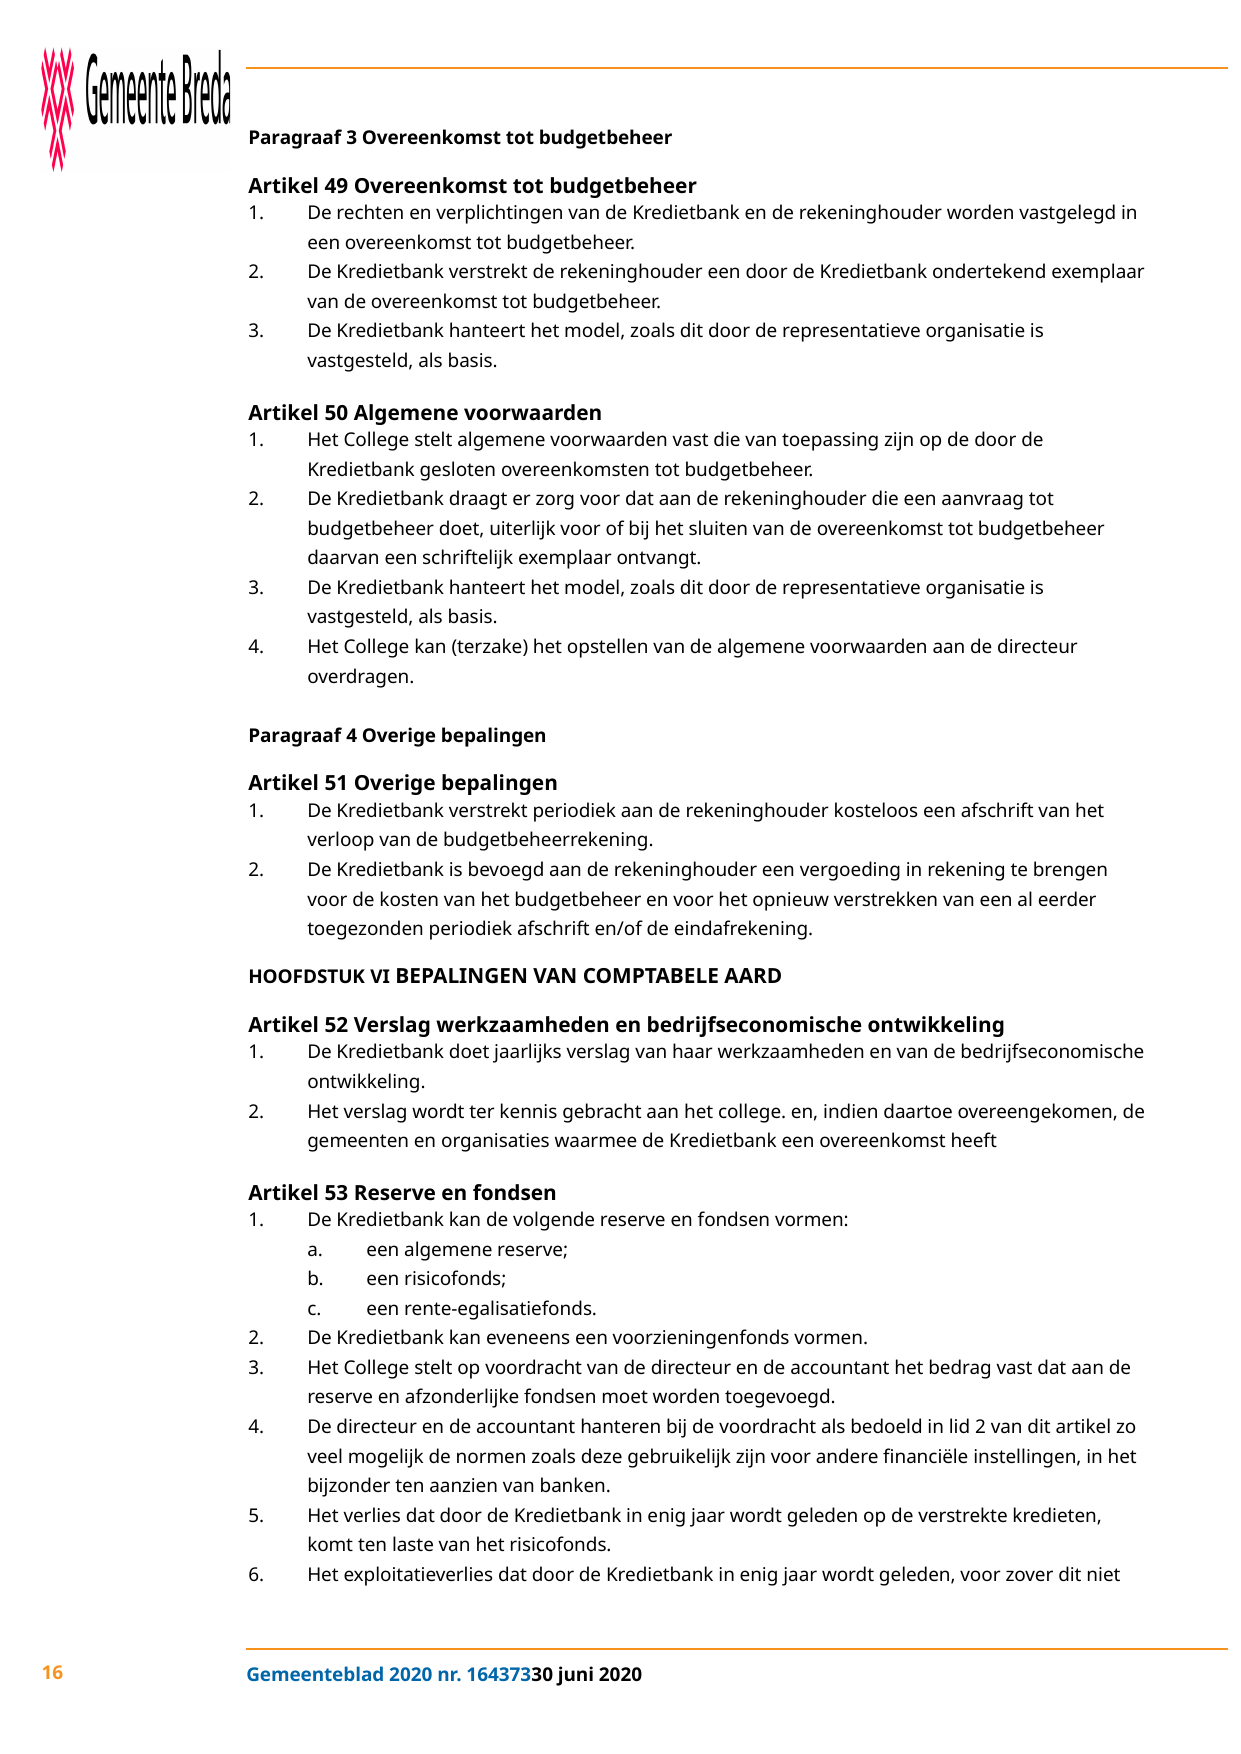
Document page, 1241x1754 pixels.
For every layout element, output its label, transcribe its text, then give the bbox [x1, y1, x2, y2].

list De Kredietbank draagt er zorg voor dat aan de rekeninghouder die een aanvraag tot budgetbeheer doet, uiterlijk voor of bij het sluiten van de overeenkomst tot budgetbeheer daarvan een schriftelijk exemplaar ontvangt. [248, 485, 1152, 570]
list De directeur en de accountant hanteren bij de voordracht als bedoeld in lid 2 van dit artikel zo veel mogelijk de normen zoals deze gebruikelijk zijn voor andere financiële instellingen, in het bijzonder ten aanzien van banken. [248, 1413, 1152, 1498]
list De Kredietbank is bevoegd aan de rekeninghouder een vergoeding in rekening te brengen voor de kosten van het budgetbeheer en voor het opnieuw verstrekken van een al eerder toegezonden periodiek afschrift en/of de eindafrekening. [248, 856, 1152, 941]
picture [41, 47, 231, 172]
text Artikel 53 Reserve en fondsen [248, 1178, 1152, 1206]
text Paragraaf 3 Overeenkomst tot budgetbeheer [248, 124, 1152, 150]
text Paragraaf 4 Overige bepalingen [248, 722, 1152, 748]
list De Kredietbank hanteert het model, zoals dit door de representatieve organisatie is vastgesteld, als basis. [248, 318, 1152, 373]
list een risicofonds; [307, 1265, 1152, 1291]
list De rechten en verplichtingen van de Kredietbank en de rekeninghouder worden vastgelegd in een overeenkomst tot budgetbeheer. [248, 199, 1152, 255]
text HOOFDSTUK VI BEPALINGEN VAN COMPTABELE AARD [248, 961, 1152, 989]
list De Kredietbank kan eveneens een voorzieningenfonds vormen. [248, 1324, 1152, 1350]
list Het College kan (terzake) het opstellen van de algemene voorwaarden aan de directeur overdragen. [248, 633, 1152, 688]
list een algemene reserve; [307, 1236, 1152, 1262]
list De Kredietbank kan de volgende reserve en fondsen vormen: [248, 1206, 1152, 1232]
list Het College stelt op voordracht van de directeur en de accountant het bedrag vast dat aan de reserve en afzonderlijke fondsen moet worden toegevoegd. [248, 1354, 1152, 1409]
list een rente-egalisatiefonds. [307, 1295, 1152, 1321]
text Artikel 52 Verslag werkzaamheden en bedrijfseconomische ontwikkeling [248, 1010, 1152, 1039]
list Het College stelt algemene voorwaarden vast die van toepassing zijn op de door de Kredietbank gesloten overeenkomsten tot budgetbeheer. [248, 426, 1152, 481]
list De Kredietbank doet jaarlijks verslag van haar werkzaamheden en van de bedrijfseconomische ontwikkeling. [248, 1039, 1152, 1094]
text Artikel 49 Overeenkomst tot budgetbeheer [248, 171, 1152, 199]
list De Kredietbank verstrekt periodiek aan de rekeninghouder kosteloos een afschrift van het verloop van de budgetbeheerrekening. [248, 797, 1152, 852]
list De Kredietbank hanteert het model, zoals dit door de representatieve organisatie is vastgesteld, als basis. [248, 574, 1152, 629]
text Artikel 51 Overige bepalingen [248, 768, 1152, 797]
list Het verlies dat door de Kredietbank in enig jaar wordt geleden op de verstrekte kredieten, komt ten laste van het risicofonds. [248, 1502, 1152, 1557]
list Het verslag wordt ter kennis gebracht aan het college. en, indien daartoe overeengekomen, de gemeenten en organisaties waarmee de Kredietbank een overeenkomst heeft [248, 1098, 1152, 1153]
text Artikel 50 Algemene voorwaarden [248, 398, 1152, 426]
list De Kredietbank verstrekt de rekeninghouder een door de Kredietbank ondertekend exemplaar van de overeenkomst tot budgetbeheer. [248, 258, 1152, 314]
list Het exploitatieverlies dat door de Kredietbank in enig jaar wordt geleden, voor zover dit niet [248, 1561, 1152, 1587]
